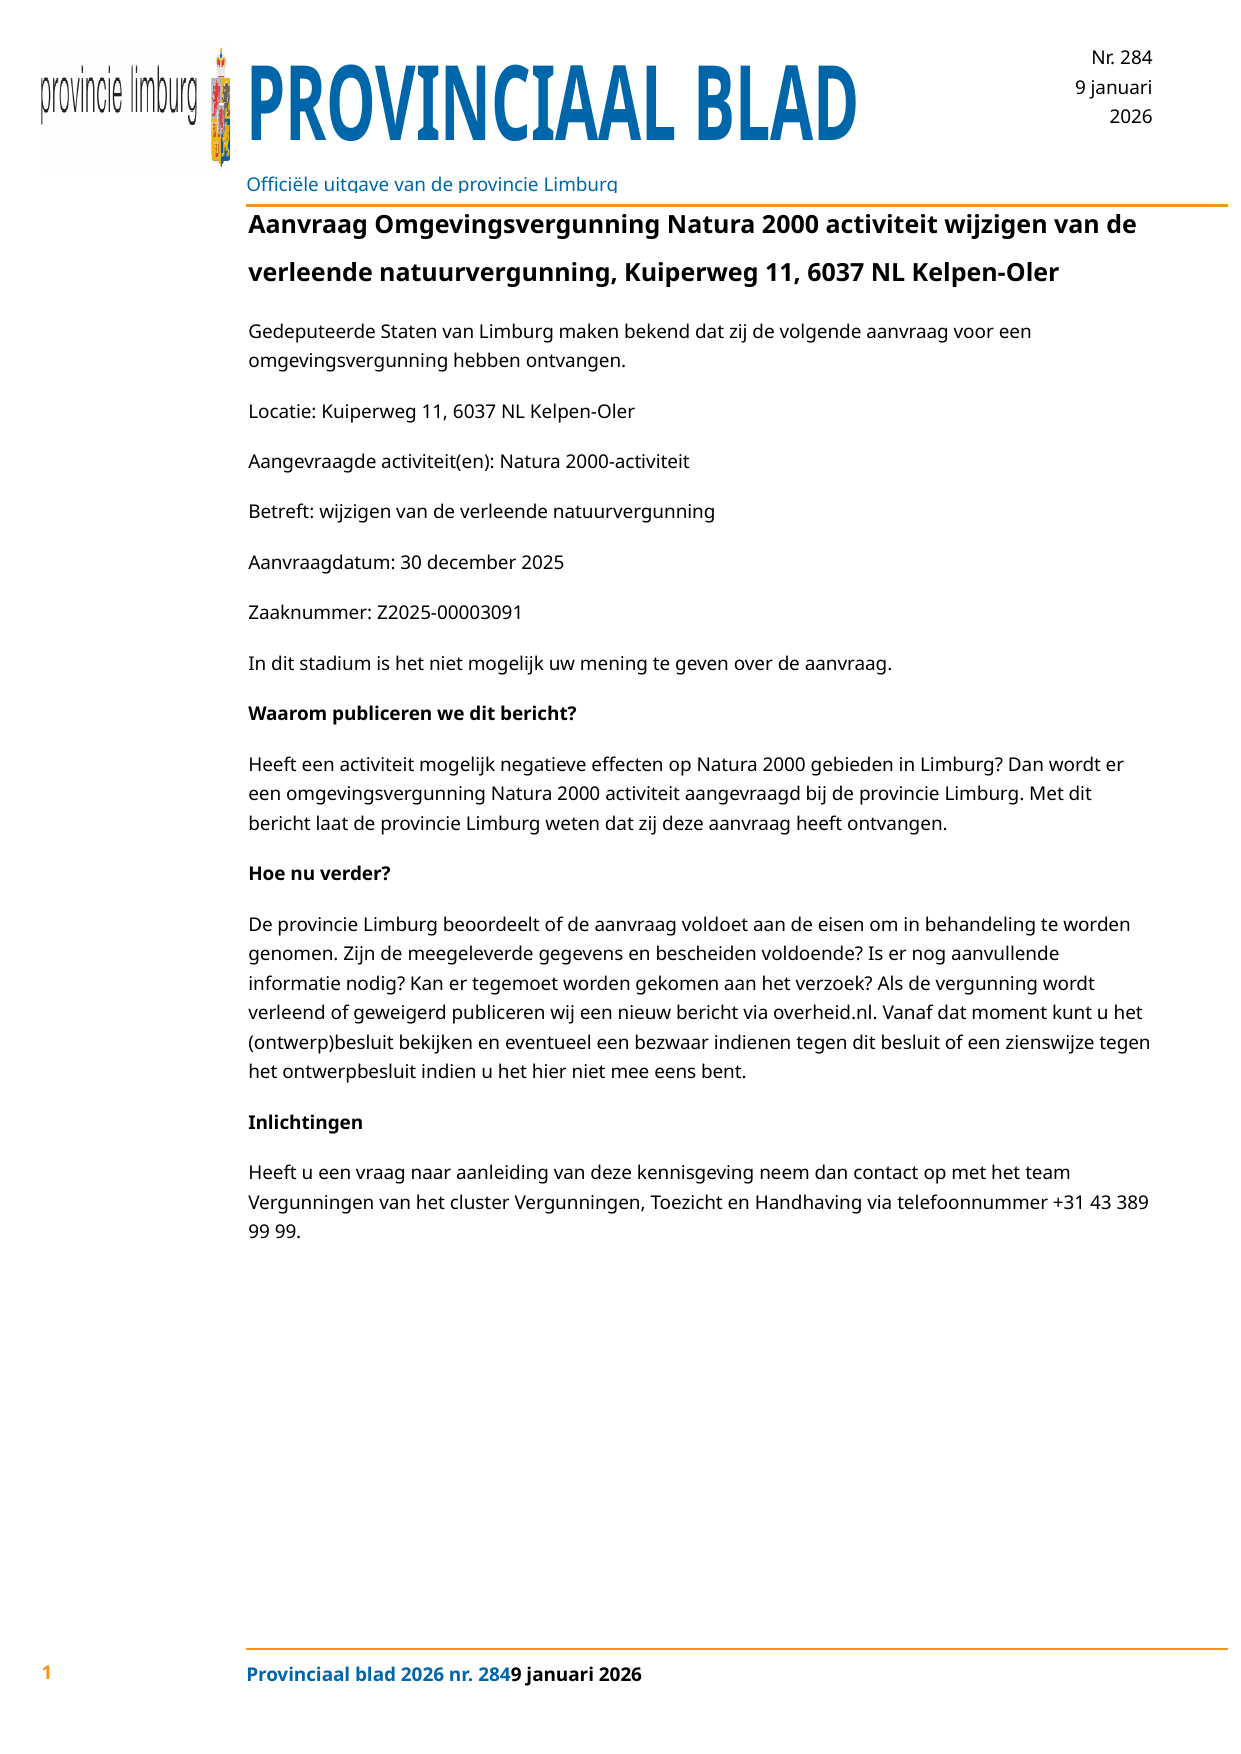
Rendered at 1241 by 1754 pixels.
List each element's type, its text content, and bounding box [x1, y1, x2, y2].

text Heeft een activiteit mogelijk negatieve effecten op Natura 2000 gebieden in Limburg? Dan wordt er een omgevingsvergunning Natura 2000 activiteit aangevraagd bij de provincie Limburg. Met dit bericht laat de provincie Limburg weten dat zij deze aanvraag heeft ontvangen. [248, 751, 1152, 836]
text Inlichtingen [248, 1109, 1152, 1135]
text Locatie: Kuiperweg 11, 6037 NL Kelpen-Oler [248, 398, 1152, 424]
text Heeft u een vraag naar aanleiding van deze kennisgeving neem dan contact op met het team Vergunningen van het cluster Vergunningen, Toezicht en Handhaving via telefoonnummer +31 43 389 99 99. [248, 1159, 1152, 1244]
picture [41, 47, 231, 172]
text De provincie Limburg beoordeelt of de aanvraag voldoet aan de eisen om in behandeling te worden genomen. Zijn de meegeleverde gegevens en bescheiden voldoende? Is er nog aanvullende informatie nodig? Kan er tegemoet worden gekomen aan het verzoek? Als de vergunning wordt verleend of geweigerd publiceren wij een nieuw bericht via overheid.nl. Vanaf dat moment kunt u het (ontwerp)besluit bekijken en eventueel een bezwaar indienen tegen dit besluit of een zienswijze tegen het ontwerpbesluit indien u het hier niet mee eens bent. [248, 911, 1152, 1084]
text Aanvraagdatum: 30 december 2025 [248, 549, 1152, 575]
text Zaaknummer: Z2025-00003091 [248, 599, 1152, 625]
text Aangevraagde activiteit(en): Natura 2000-activiteit [248, 448, 1152, 474]
text Hoe nu verder? [248, 860, 1152, 886]
text Betreft: wijzigen van de verleende natuurvergunning [248, 499, 1152, 524]
text Gedeputeerde Staten van Limburg maken bekend dat zij de volgende aanvraag voor een omgevingsvergunning hebben ontvangen. [248, 318, 1152, 373]
text Waarom publiceren we dit bericht? [248, 700, 1152, 726]
text Aanvraag Omgevingsvergunning Natura 2000 activiteit wijzigen van de verleende natuurvergunning, Kuiperweg 11, 6037 NL Kelpen-Oler [248, 207, 1152, 288]
text In dit stadium is het niet mogelijk uw mening te geven over de aanvraag. [248, 650, 1152, 676]
